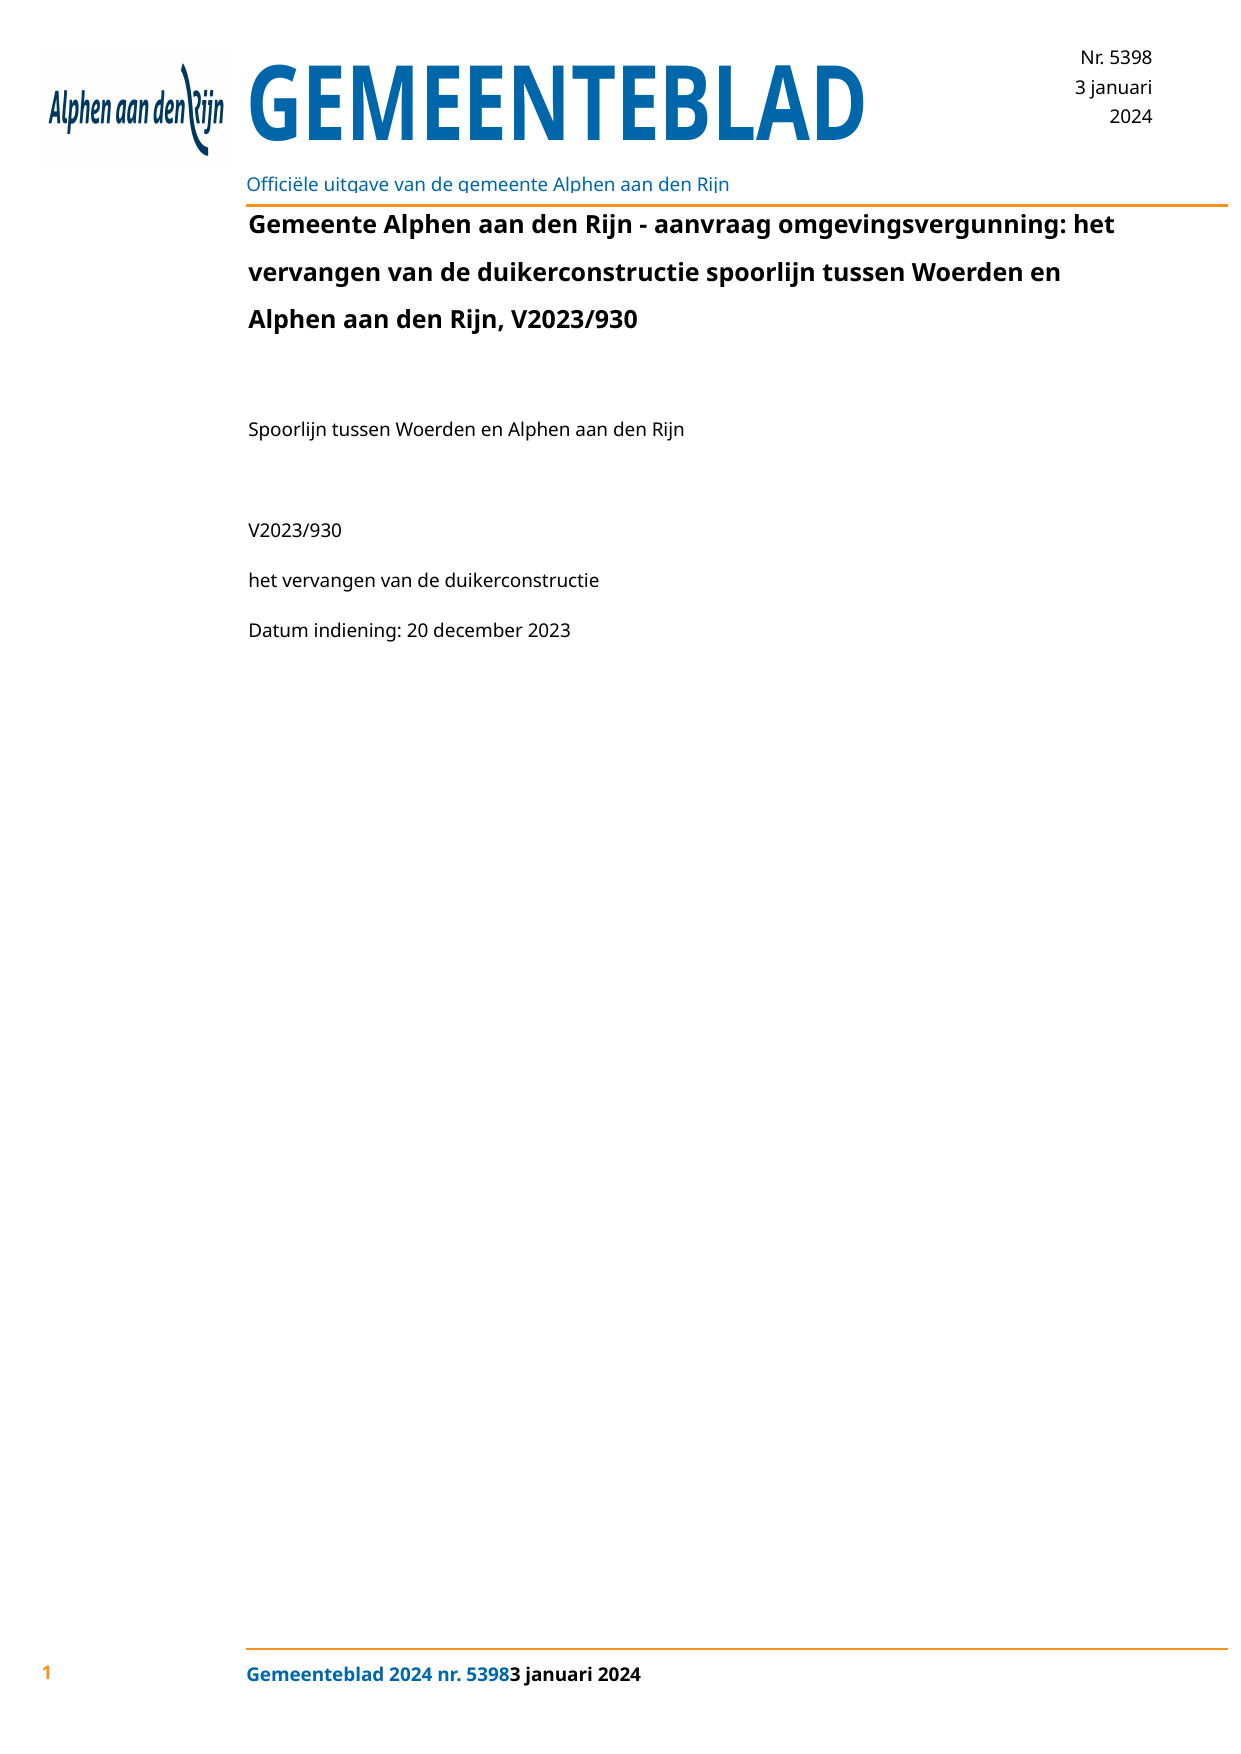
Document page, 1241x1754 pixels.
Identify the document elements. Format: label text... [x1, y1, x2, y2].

picture [41, 47, 231, 172]
text Datum indiening: 20 december 2023 [248, 618, 1152, 643]
text Gemeente Alphen aan den Rijn - aanvraag omgevingsvergunning: het vervangen van de duikerconstructie spoorlijn tussen Woerden en Alphen aan den Rijn, V2023/930 [248, 207, 1152, 336]
text het vervangen van de duikerconstructie [248, 567, 1152, 593]
text V2023/930 [248, 517, 1152, 542]
text Spoorlijn tussen Woerden en Alphen aan den Rijn [248, 416, 1152, 442]
